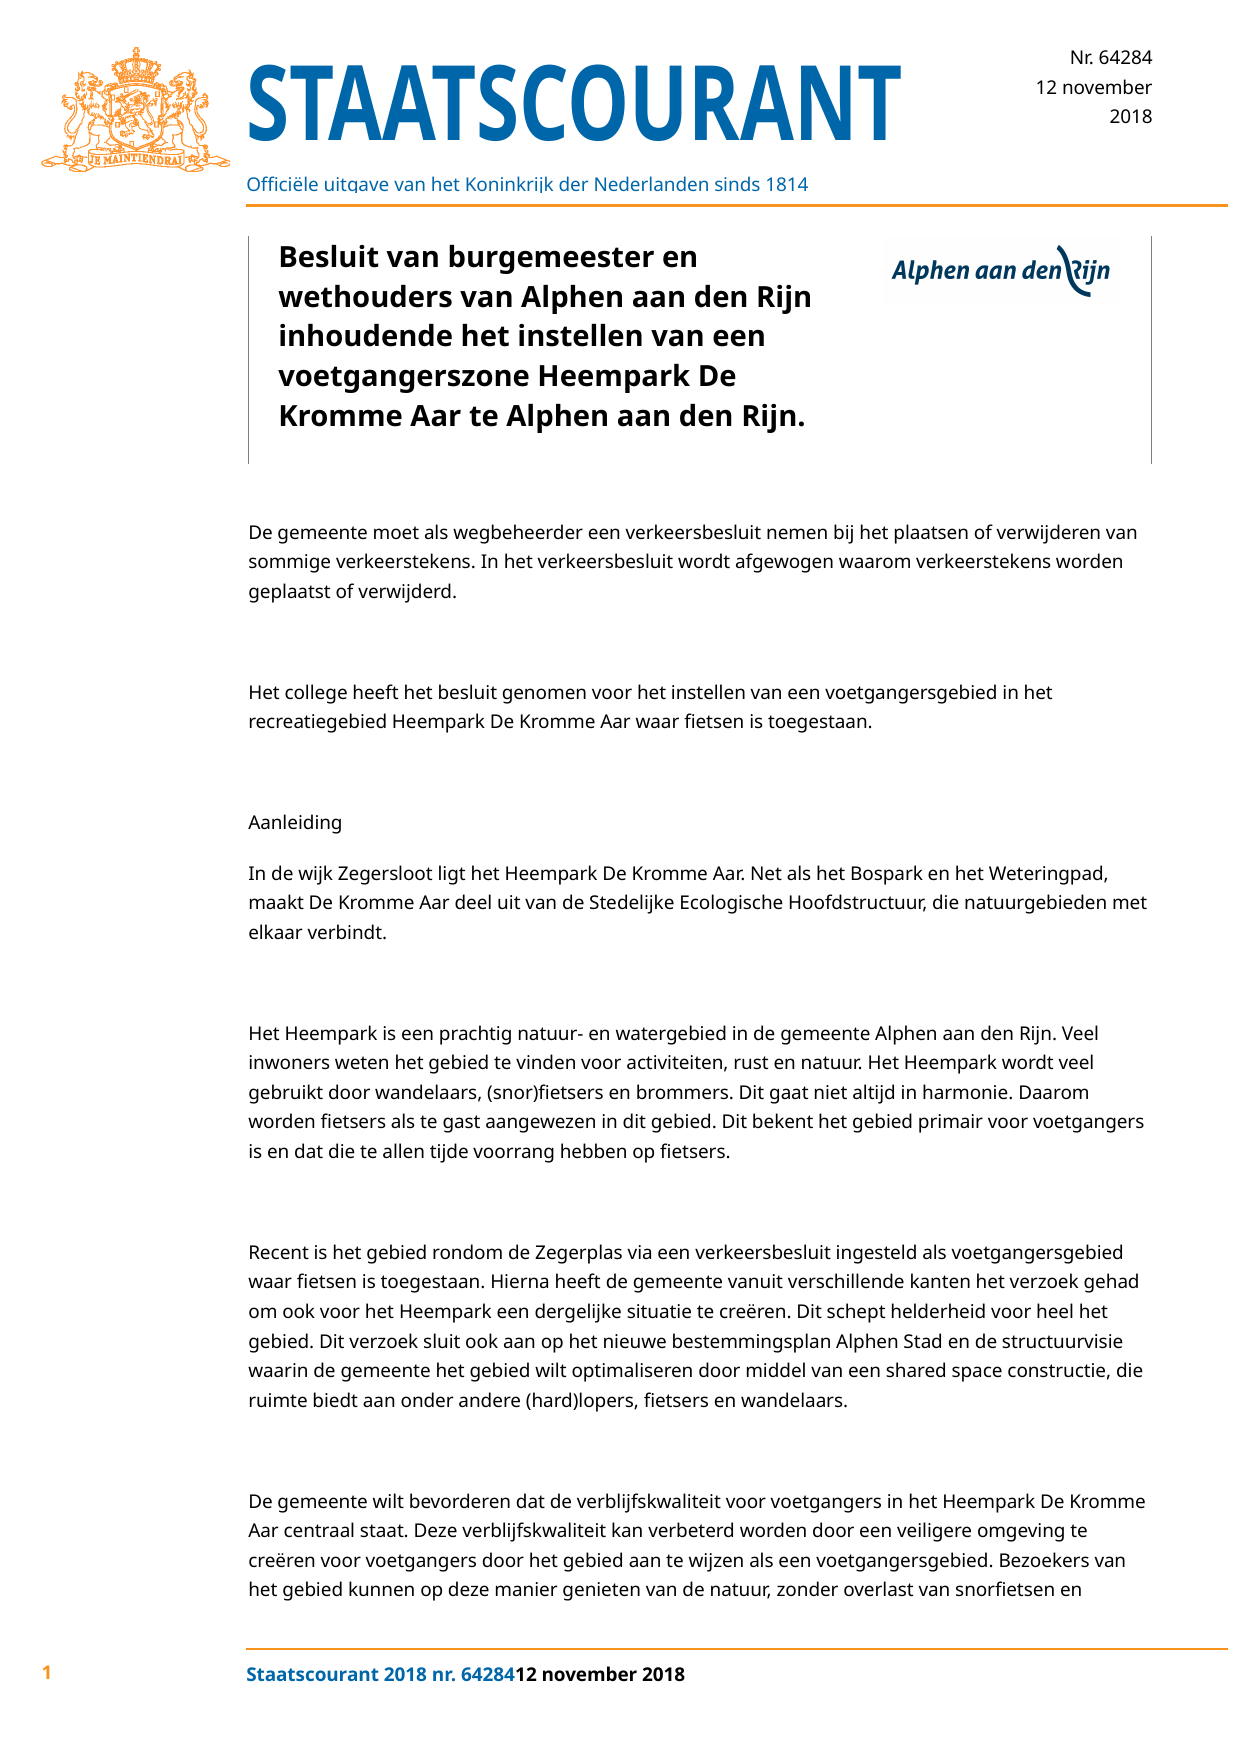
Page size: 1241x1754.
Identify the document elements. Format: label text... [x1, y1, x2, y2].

text De gemeente wilt bevorderen dat de verblijfskwaliteit voor voetgangers in het Heempark De Kromme Aar centraal staat. Deze verblijfskwaliteit kan verbeterd worden door een veiligere omgeving te creëren voor voetgangers door het gebied aan te wijzen als een voetgangersgebied. Bezoekers van het gebied kunnen op deze manier genieten van de natuur, zonder overlast van snorfietsen en [248, 1488, 1152, 1602]
text De gemeente moet als wegbeheerder een verkeersbesluit nemen bij het plaatsen of verwijderen van sommige verkeerstekens. In het verkeersbesluit wordt afgewogen waarom verkeerstekens worden geplaatst of verwijderd. [248, 519, 1152, 604]
text In de wijk Zegersloot ligt het Heempark De Kromme Aar. Net als het Bospark en het Weteringpad, maakt De Kromme Aar deel uit van de Stedelijke Ecologische Hoofdstructuur, die natuurgebieden met elkaar verbindt. [248, 860, 1152, 945]
picture [882, 236, 1119, 306]
table_header Besluit van burgemeester en wethouders van Alphen aan den Rijn inhoudende het instellen van een voetgangerszone Heempark De Kromme Aar te Alphen aan den Rijn. [249, 236, 850, 464]
picture [41, 47, 231, 172]
table_header [850, 236, 1151, 464]
text Het college heeft het besluit genomen voor het instellen van een voetgangersgebied in het recreatiegebied Heempark De Kromme Aar waar fietsen is toegestaan. [248, 679, 1152, 734]
text Het Heempark is een prachtig natuur- en watergebied in de gemeente Alphen aan den Rijn. Veel inwoners weten het gebied te vinden voor activiteiten, rust en natuur. Het Heempark wordt veel gebruikt door wandelaars, (snor)fietsers en brommers. Dit gaat niet altijd in harmonie. Daarom worden fietsers als te gast aangewezen in dit gebied. Dit bekent het gebied primair voor voetgangers is en dat die te allen tijde voorrang hebben op fietsers. [248, 1020, 1152, 1164]
text Recent is het gebied rondom de Zegerplas via een verkeersbesluit ingesteld als voetgangersgebied waar fietsen is toegestaan. Hierna heeft de gemeente vanuit verschillende kanten het verzoek gehad om ook voor het Heempark een dergelijke situatie te creëren. Dit schept helderheid voor heel het gebied. Dit verzoek sluit ook aan op het nieuwe bestemmingsplan Alphen Stad en de structuurvisie waarin de gemeente het gebied wilt optimaliseren door middel van een shared space constructie, die ruimte biedt aan onder andere (hard)lopers, fietsers en wandelaars. [248, 1239, 1152, 1413]
text Aanleiding [248, 809, 1152, 835]
